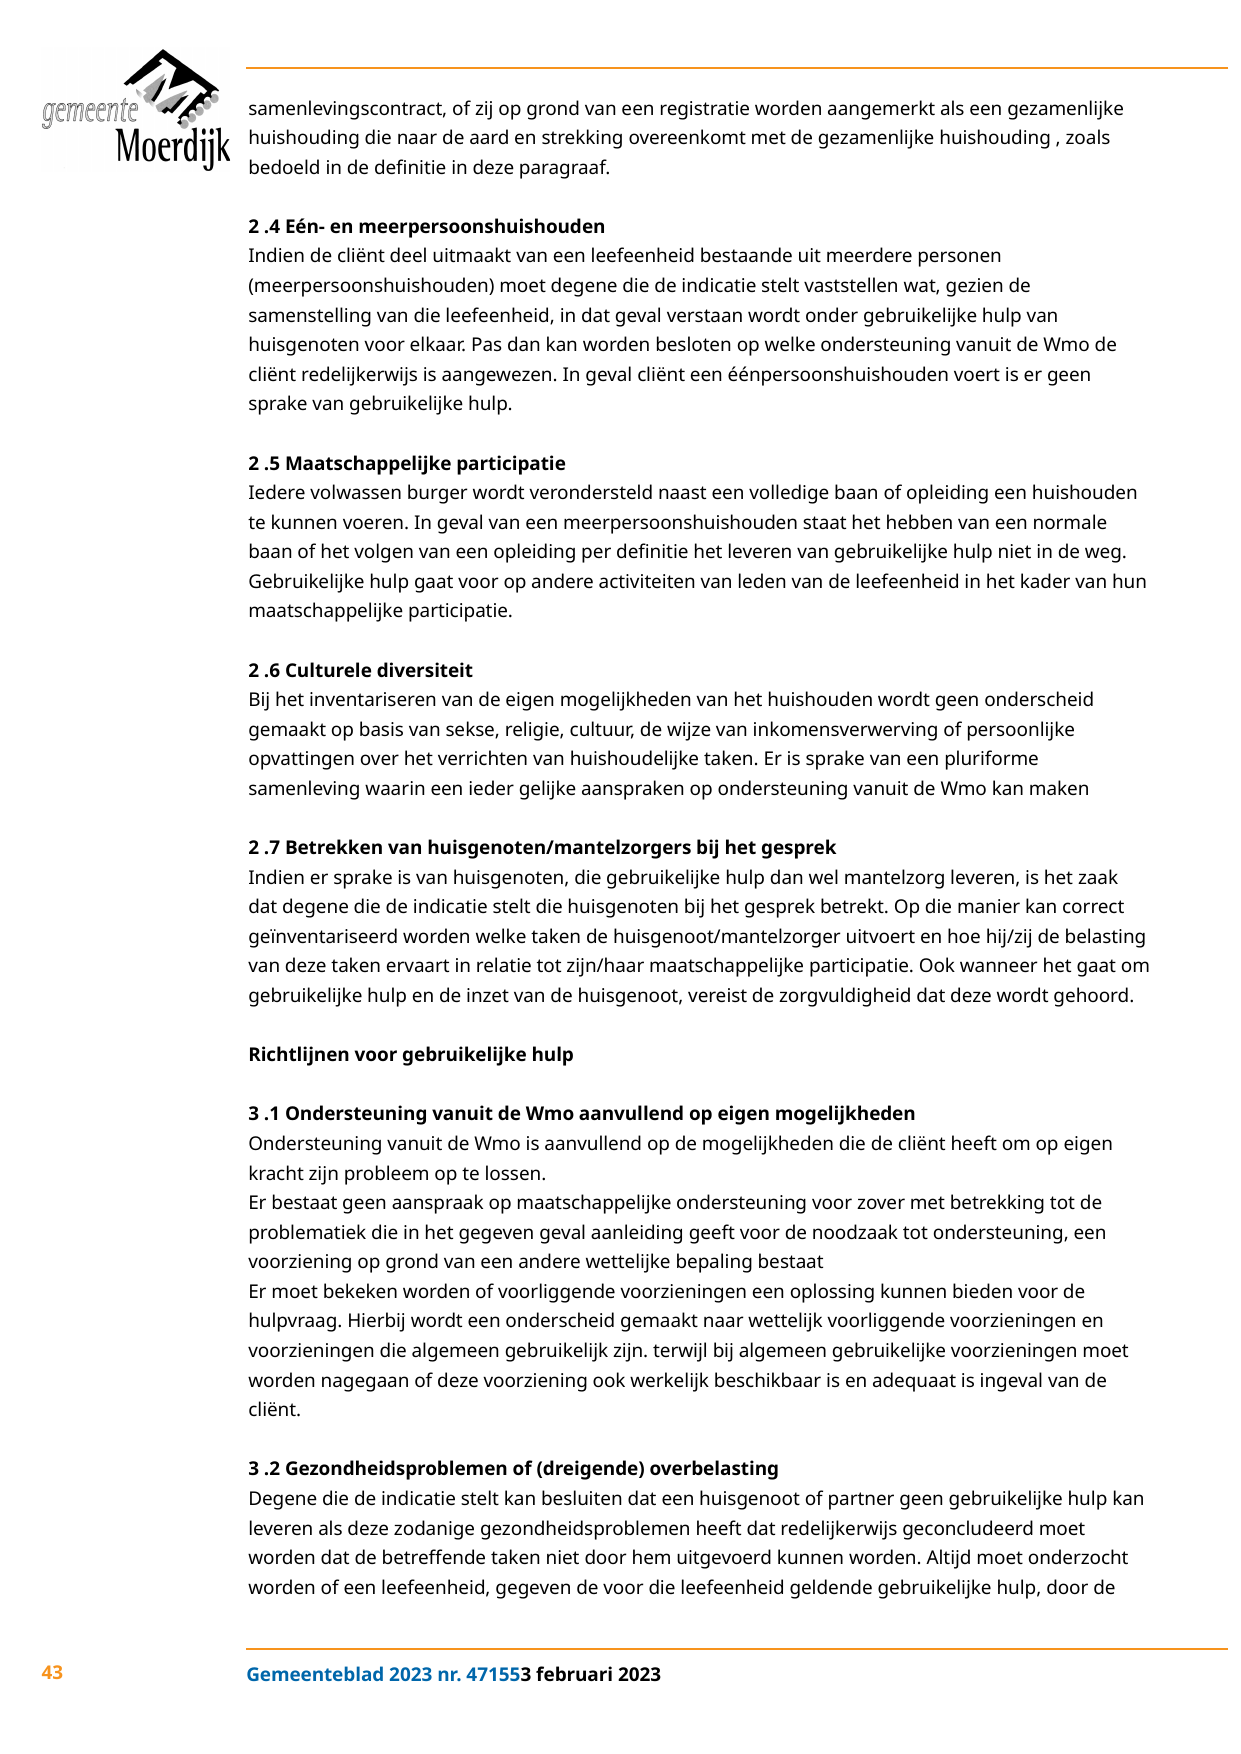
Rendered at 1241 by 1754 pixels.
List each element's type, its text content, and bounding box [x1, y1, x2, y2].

text Bij het inventariseren van de eigen mogelijkheden van het huishouden wordt geen onderscheid gemaakt op basis van sekse, religie, cultuur, de wijze van inkomensverwerving of persoonlijke opvattingen over het verrichten van huishoudelijke taken. Er is sprake van een pluriforme samenleving waarin een ieder gelijke aanspraken op ondersteuning vanuit de Wmo kan maken [248, 686, 1152, 801]
text 3 .2 Gezondheidsproblemen of (dreigende) overbelasting [248, 1456, 1152, 1481]
text Degene die de indicatie stelt kan besluiten dat een huisgenoot of partner geen gebruikelijke hulp kan leveren als deze zodanige gezondheidsproblemen heeft dat redelijkerwijs geconcludeerd moet worden dat de betreffende taken niet door hem uitgevoerd kunnen worden. Altijd moet onderzocht worden of een leefeenheid, gegeven de voor die leefeenheid geldende gebruikelijke hulp, door de [248, 1485, 1152, 1600]
text samenlevingscontract, of zij op grond van een registratie worden aangemerkt als een gezamenlijke huishouding die naar de aard en strekking overeenkomt met de gezamenlijke huishouding , zoals bedoeld in de definitie in deze paragraaf. [248, 95, 1152, 180]
text 2 .6 Culturele diversiteit [248, 657, 1152, 683]
text 2 .5 Maatschappelijke participatie [248, 450, 1152, 476]
text 2 .4 Eén- en meerpersoonshuishouden [248, 213, 1152, 239]
text 2 .7 Betrekken van huisgenoten/mantelzorgers bij het gesprek [248, 834, 1152, 860]
text Indien er sprake is van huisgenoten, die gebruikelijke hulp dan wel mantelzorg leveren, is het zaak dat degene die de indicatie stelt die huisgenoten bij het gesprek betrekt. Op die manier kan correct geïnventariseerd worden welke taken de huisgenoot/mantelzorger uitvoert en hoe hij/zij de belasting van deze taken ervaart in relatie tot zijn/haar maatschappelijke participatie. Ook wanneer het gaat om gebruikelijke hulp en de inzet van de huisgenoot, vereist de zorgvuldigheid dat deze wordt gehoord. [248, 864, 1152, 1008]
text Ondersteuning vanuit de Wmo is aanvullend op de mogelijkheden die de cliënt heeft om op eigen kracht zijn probleem op te lossen. [248, 1130, 1152, 1186]
text Er moet bekeken worden of voorliggende voorzieningen een oplossing kunnen bieden voor de hulpvraag. Hierbij wordt een onderscheid gemaakt naar wettelijk voorliggende voorzieningen en voorzieningen die algemeen gebruikelijk zijn. terwijl bij algemeen gebruikelijke voorzieningen moet worden nagegaan of deze voorziening ook werkelijk beschikbaar is en adequaat is ingeval van de cliënt. [248, 1278, 1152, 1422]
text Richtlijnen voor gebruikelijke hulp [248, 1041, 1152, 1067]
text Er bestaat geen aanspraak op maatschappelijke ondersteuning voor zover met betrekking tot de problematiek die in het gegeven geval aanleiding geeft voor de noodzaak tot ondersteuning, een voorziening op grond van een andere wettelijke bepaling bestaat [248, 1189, 1152, 1274]
text 3 .1 Ondersteuning vanuit de Wmo aanvullend op eigen mogelijkheden [248, 1101, 1152, 1126]
text Indien de cliënt deel uitmaakt van een leefeenheid bestaande uit meerdere personen (meerpersoonshuishouden) moet degene die de indicatie stelt vaststellen wat, gezien de samenstelling van die leefeenheid, in dat geval verstaan wordt onder gebruikelijke hulp van huisgenoten voor elkaar. Pas dan kan worden besloten op welke ondersteuning vanuit de Wmo de cliënt redelijkerwijs is aangewezen. In geval cliënt een éénpersoonshuishouden voert is er geen sprake van gebruikelijke hulp. [248, 243, 1152, 416]
text Iedere volwassen burger wordt verondersteld naast een volledige baan of opleiding een huishouden te kunnen voeren. In geval van een meerpersoonshuishouden staat het hebben van een normale baan of het volgen van een opleiding per definitie het leveren van gebruikelijke hulp niet in de weg. Gebruikelijke hulp gaat voor op andere activiteiten van leden van de leefeenheid in het kader van hun maatschappelijke participatie. [248, 479, 1152, 623]
picture [41, 47, 231, 172]
